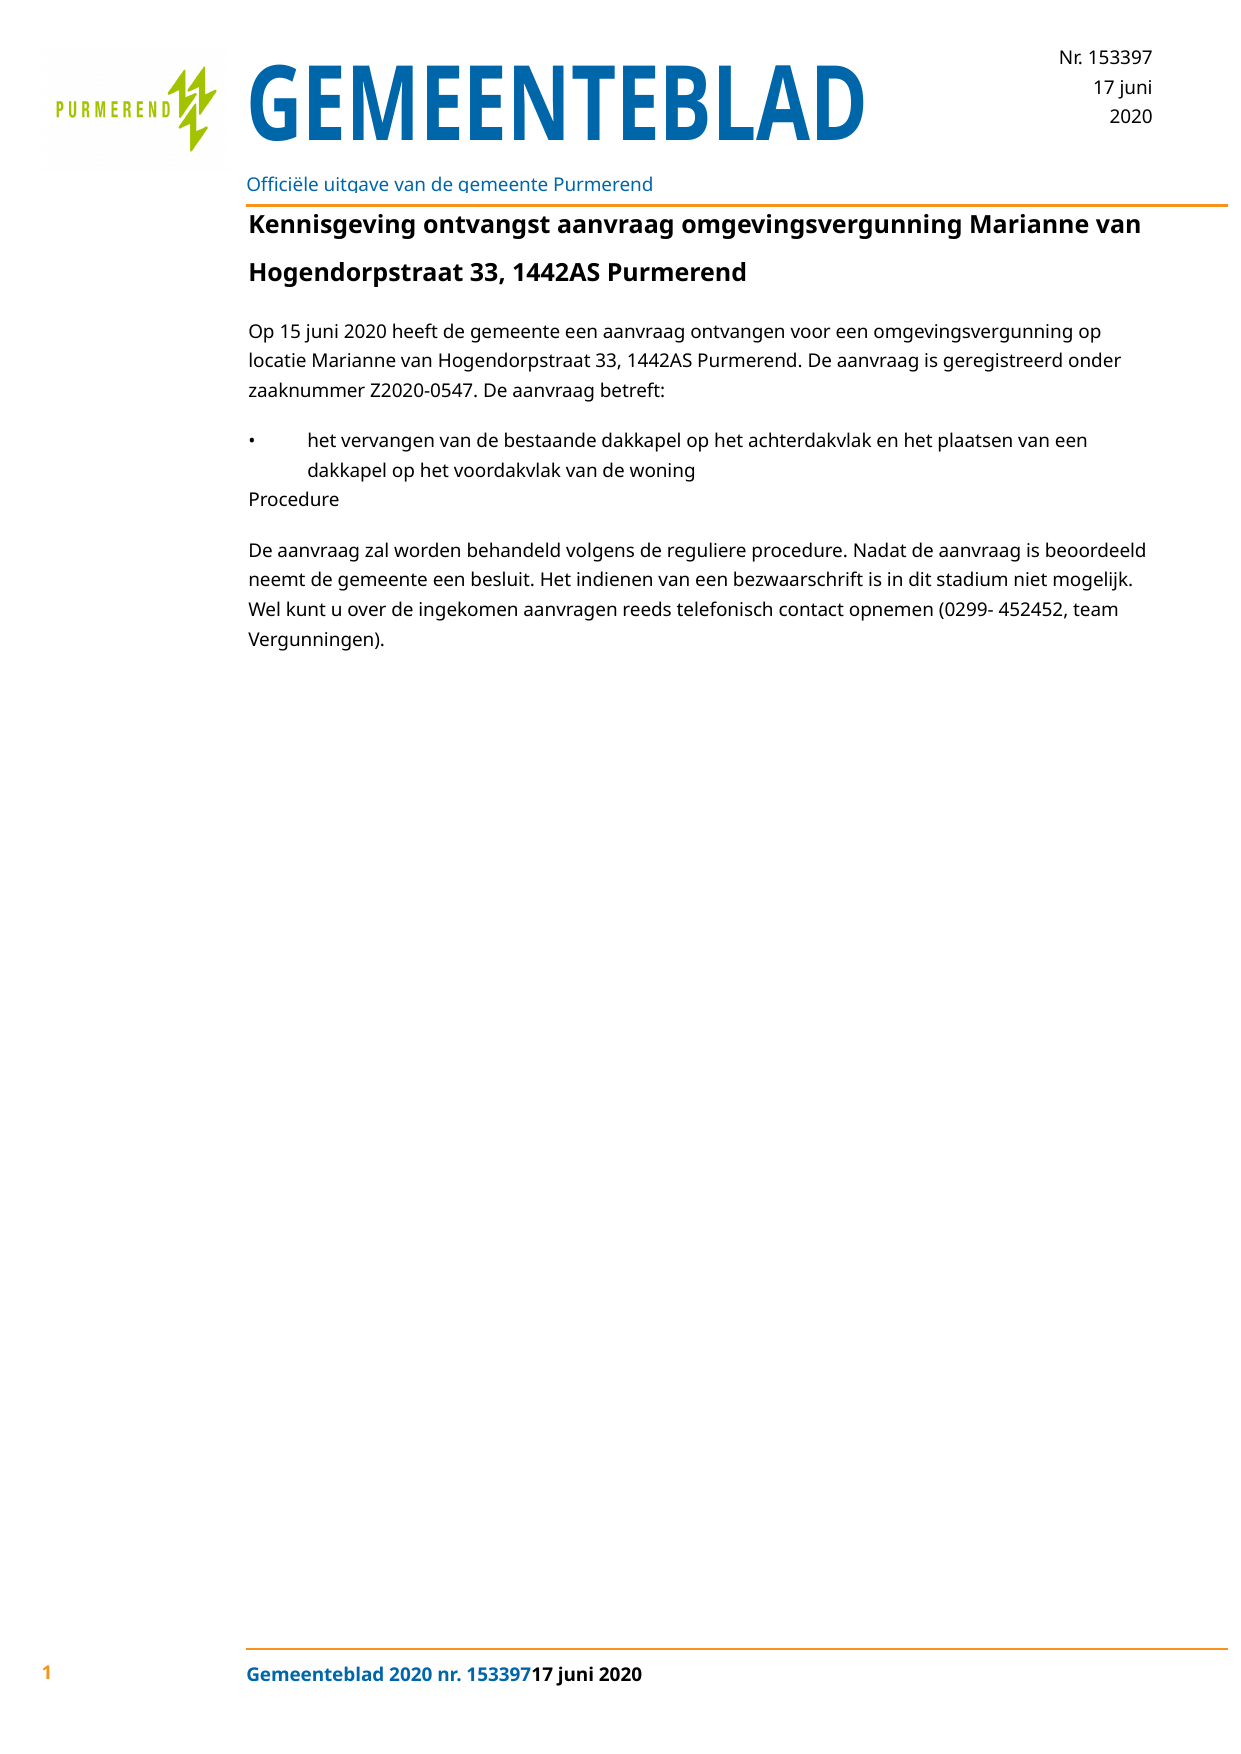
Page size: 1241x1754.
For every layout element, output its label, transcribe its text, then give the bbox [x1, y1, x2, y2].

text Op 15 juni 2020 heeft de gemeente een aanvraag ontvangen voor een omgevingsvergunning op locatie Marianne van Hogendorpstraat 33, 1442AS Purmerend. De aanvraag is geregistreerd onder zaaknummer Z2020-0547. De aanvraag betreft: [248, 318, 1152, 403]
text Kennisgeving ontvangst aanvraag omgevingsvergunning Marianne van Hogendorpstraat 33, 1442AS Purmerend [248, 207, 1152, 288]
text Procedure [248, 487, 1152, 512]
picture [41, 47, 231, 172]
list het vervangen van de bestaande dakkapel op het achterdakvlak en het plaatsen van een dakkapel op het voordakvlak van de woning [248, 427, 1152, 483]
text De aanvraag zal worden behandeld volgens de reguliere procedure. Nadat de aanvraag is beoordeeld neemt de gemeente een besluit. Het indienen van een bezwaarschrift is in dit stadium niet mogelijk. Wel kunt u over de ingekomen aanvragen reeds telefonisch contact opnemen (0299- 452452, team Vergunningen). [248, 537, 1152, 652]
